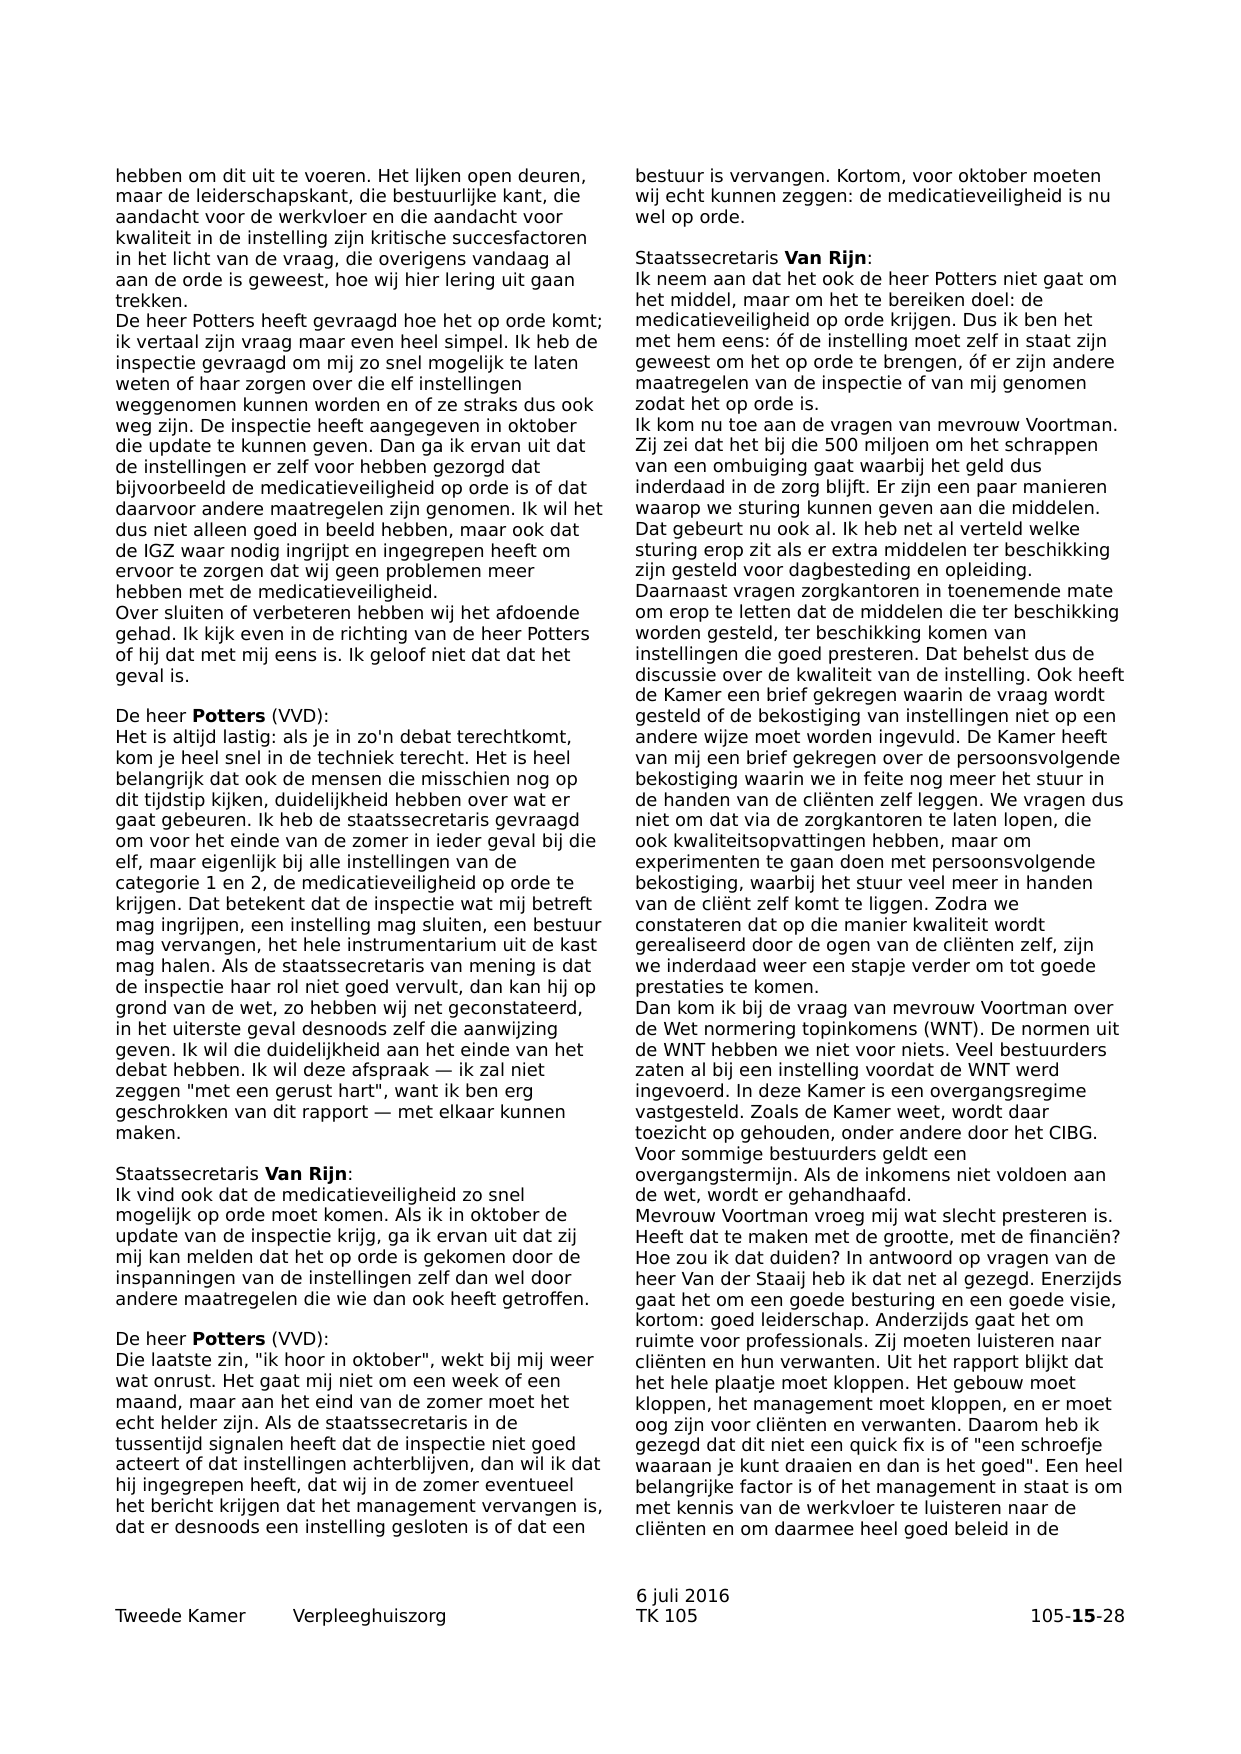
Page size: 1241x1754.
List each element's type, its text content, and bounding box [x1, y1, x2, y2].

text bestuur is vervangen. Kortom, voor oktober moeten wij echt kunnen zeggen: de medicatieveiligheid is nu wel op orde. [635, 165, 1125, 228]
text Ik kom nu toe aan de vragen van mevrouw Voortman. Zij zei dat het bij die 500 miljoen om het schrappen van een ombuiging gaat waarbij het geld dus inderdaad in de zorg blijft. Er zijn een paar manieren waarop we sturing kunnen geven aan die middelen. Dat gebeurt nu ook al. Ik heb net al verteld welke sturing erop zit als er extra middelen ter beschikking zijn gesteld voor dagbesteding en opleiding. Daarnaast vragen zorgkantoren in toenemende mate om erop te letten dat de middelen die ter beschikking worden gesteld, ter beschikking komen van instellingen die goed presteren. Dat behelst dus de discussie over de kwaliteit van de instelling. Ook heeft de Kamer een brief gekregen waarin de vraag wordt gesteld of de bekostiging van instellingen niet op een andere wijze moet worden ingevuld. De Kamer heeft van mij een brief gekregen over de persoonsvolgende bekostiging waarin we in feite nog meer het stuur in de handen van de cliënten zelf leggen. We vragen dus niet om dat via de zorgkantoren te laten lopen, die ook kwaliteitsopvattingen hebben, maar om experimenten te gaan doen met persoonsvolgende bekostiging, waarbij het stuur veel meer in handen van de cliënt zelf komt te liggen. Zodra we constateren dat op die manier kwaliteit wordt gerealiseerd door de ogen van de cliënten zelf, zijn we inderdaad weer een stapje verder om tot goede prestaties te komen. [635, 414, 1125, 998]
text Dan kom ik bij de vraag van mevrouw Voortman over de Wet normering topinkomens (WNT). De normen uit de WNT hebben we niet voor niets. Veel bestuurders zaten al bij een instelling voordat de WNT werd ingevoerd. In deze Kamer is een overgangsregime vastgesteld. Zoals de Kamer weet, wordt daar toezicht op gehouden, onder andere door het CIBG. Voor sommige bestuurders geldt een overgangstermijn. Als de inkomens niet voldoen aan de wet, wordt er gehandhaafd. [635, 998, 1125, 1206]
text Ik neem aan dat het ook de heer Potters niet gaat om het middel, maar om het te bereiken doel: de medicatieveiligheid op orde krijgen. Dus ik ben het met hem eens: óf de instelling moet zelf in staat zijn geweest om het op orde te brengen, óf er zijn andere maatregelen van de inspectie of van mij genomen zodat het op orde is. [635, 268, 1125, 414]
text De heer Potters (VVD): [115, 1329, 605, 1350]
text hebben om dit uit te voeren. Het lijken open deuren, maar de leiderschapskant, die bestuurlijke kant, die aandacht voor de werkvloer en die aandacht voor kwaliteit in de instelling zijn kritische succesfactoren in het licht van de vraag, die overigens vandaag al aan de orde is geweest, hoe wij hier lering uit gaan trekken. [115, 165, 605, 311]
text Over sluiten of verbeteren hebben wij het afdoende gehad. Ik kijk even in de richting van de heer Potters of hij dat met mij eens is. Ik geloof niet dat dat het geval is. [115, 603, 605, 686]
text De heer Potters heeft gevraagd hoe het op orde komt; ik vertaal zijn vraag maar even heel simpel. Ik heb de inspectie gevraagd om mij zo snel mogelijk te laten weten of haar zorgen over die elf instellingen weggenomen kunnen worden en of ze straks dus ook weg zijn. De inspectie heeft aangegeven in oktober die update te kunnen geven. Dan ga ik ervan uit dat de instellingen er zelf voor hebben gezorgd dat bijvoorbeeld de medicatieveiligheid op orde is of dat daarvoor andere maatregelen zijn genomen. Ik wil het dus niet alleen goed in beeld hebben, maar ook dat de IGZ waar nodig ingrijpt en ingegrepen heeft om ervoor te zorgen dat wij geen problemen meer hebben met de medicatieveiligheid. [115, 311, 605, 603]
text Mevrouw Voortman vroeg mij wat slecht presteren is. Heeft dat te maken met de grootte, met de financiën? Hoe zou ik dat duiden? In antwoord op vragen van de heer Van der Staaij heb ik dat net al gezegd. Enerzijds gaat het om een goede besturing en een goede visie, kortom: goed leiderschap. Anderzijds gaat het om ruimte voor professionals. Zij moeten luisteren naar cliënten en hun verwanten. Uit het rapport blijkt dat het hele plaatje moet kloppen. Het gebouw moet kloppen, het management moet kloppen, en er moet oog zijn voor cliënten en verwanten. Daarom heb ik gezegd dat dit niet een quick fix is of "een schroefje waaraan je kunt draaien en dan is het goed". Een heel belangrijke factor is of het management in staat is om met kennis van de werkvloer te luisteren naar de cliënten en om daarmee heel goed beleid in de [635, 1206, 1125, 1539]
text Die laatste zin, "ik hoor in oktober", wekt bij mij weer wat onrust. Het gaat mij niet om een week of een maand, maar aan het eind van de zomer moet het echt helder zijn. Als de staatssecretaris in de tussentijd signalen heeft dat de inspectie niet goed acteert of dat instellingen achterblijven, dan wil ik dat hij ingegrepen heeft, dat wij in de zomer eventueel het bericht krijgen dat het management vervangen is, dat er desnoods een instelling gesloten is of dat een [115, 1350, 605, 1537]
text Staatssecretaris Van Rijn: [115, 1163, 605, 1184]
text Staatssecretaris Van Rijn: [635, 248, 1125, 268]
text Het is altijd lastig: als je in zo'n debat terechtkomt, kom je heel snel in de techniek terecht. Het is heel belangrijk dat ook de mensen die misschien nog op dit tijdstip kijken, duidelijkheid hebben over wat er gaat gebeuren. Ik heb de staatssecretaris gevraagd om voor het einde van de zomer in ieder geval bij die elf, maar eigenlijk bij alle instellingen van de categorie 1 en 2, de medicatieveiligheid op orde te krijgen. Dat betekent dat de inspectie wat mij betreft mag ingrijpen, een instelling mag sluiten, een bestuur mag vervangen, het hele instrumentarium uit de kast mag halen. Als de staatssecretaris van mening is dat de inspectie haar rol niet goed vervult, dan kan hij op grond van de wet, zo hebben wij net geconstateerd, in het uiterste geval desnoods zelf die aanwijzing geven. Ik wil die duidelijkheid aan het einde van het debat hebben. Ik wil deze afspraak — ik zal niet zeggen "met een gerust hart", want ik ben erg geschrokken van dit rapport — met elkaar kunnen maken. [115, 727, 605, 1143]
text Ik vind ook dat de medicatieveiligheid zo snel mogelijk op orde moet komen. Als ik in oktober de update van de inspectie krijg, ga ik ervan uit dat zij mij kan melden dat het op orde is gekomen door de inspanningen van de instellingen zelf dan wel door andere maatregelen die wie dan ook heeft getroffen. [115, 1184, 605, 1309]
text De heer Potters (VVD): [115, 706, 605, 727]
